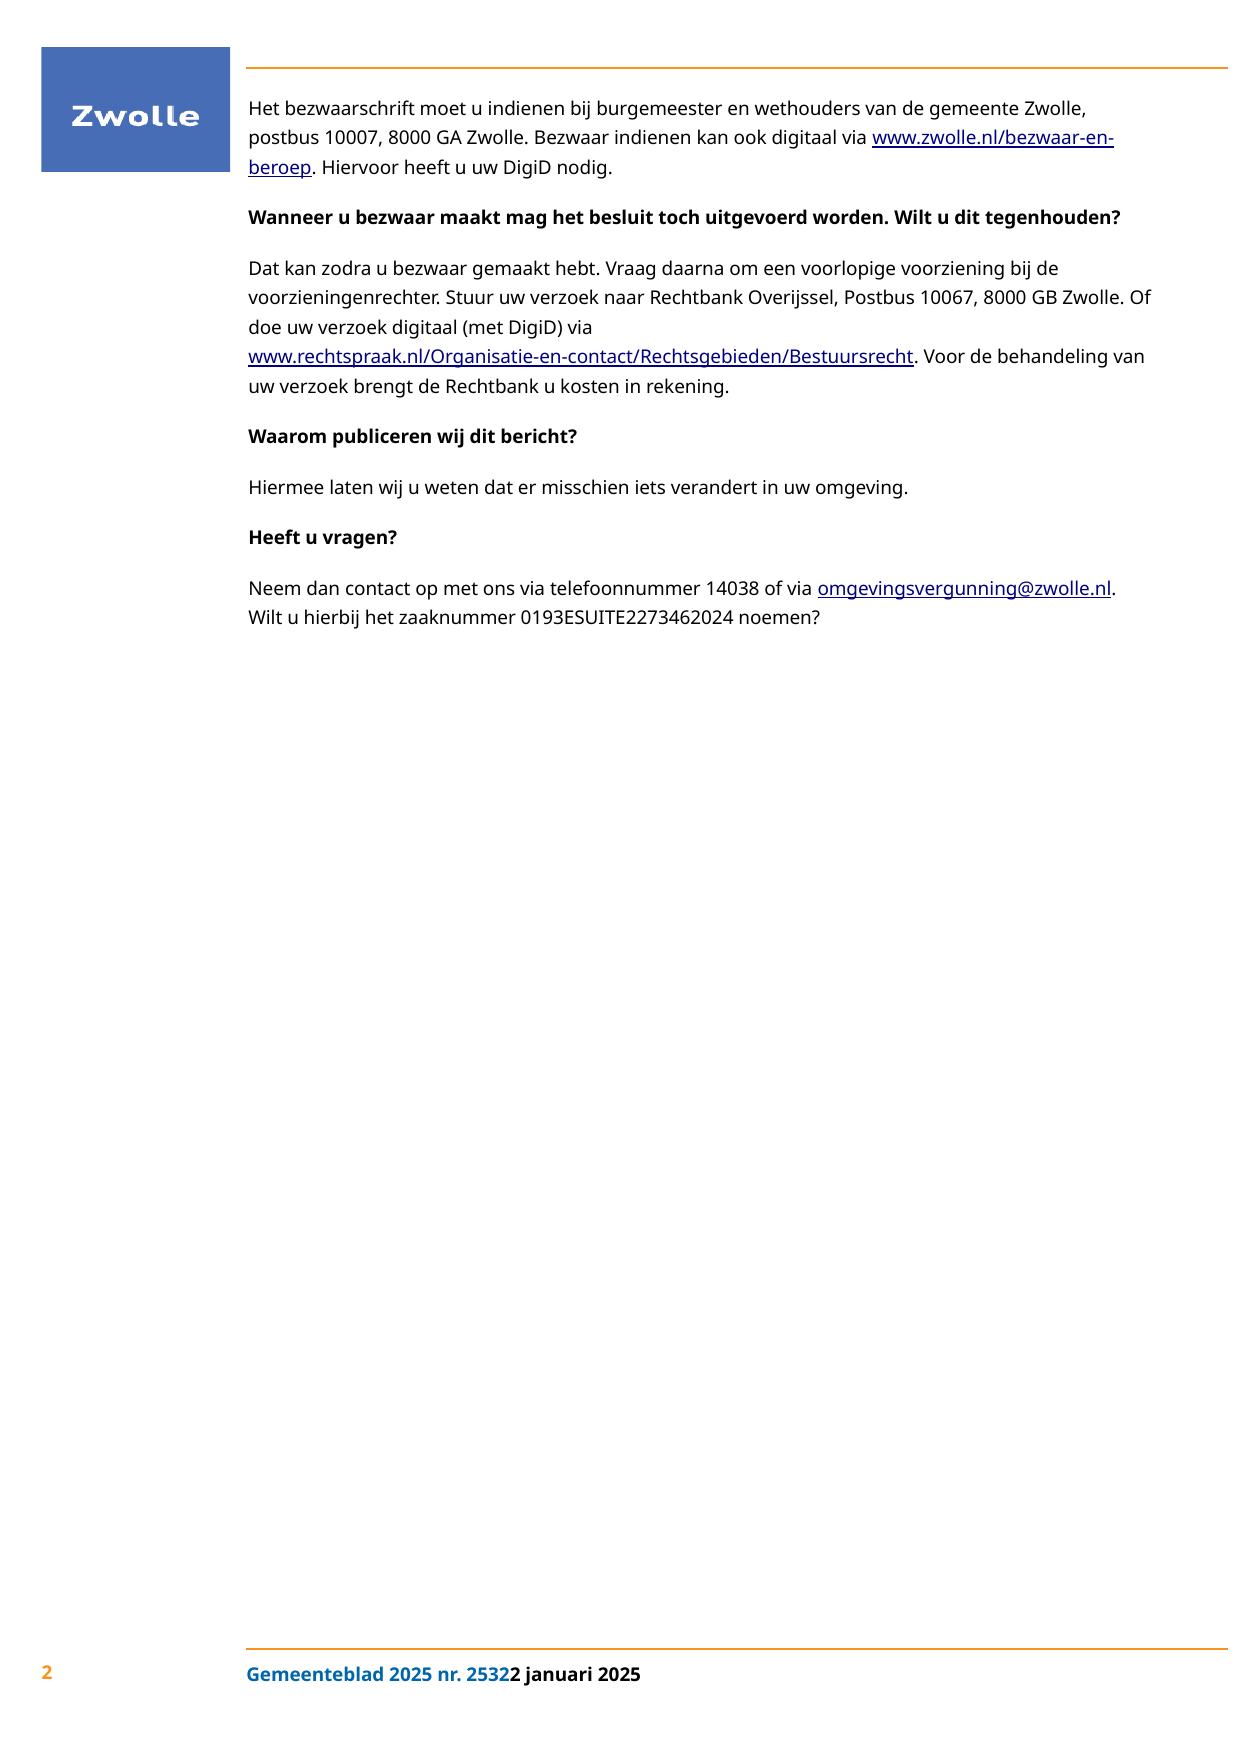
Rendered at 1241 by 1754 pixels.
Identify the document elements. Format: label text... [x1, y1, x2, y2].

text Neem dan contact op met ons via telefoonnummer 14038 of via omgevingsvergunning@zwolle.nl. Wilt u hierbij het zaaknummer 0193ESUITE2273462024 noemen? [248, 575, 1152, 630]
text Waarom publiceren wij dit bericht? [248, 423, 1152, 449]
text Het bezwaarschrift moet u indienen bij burgemeester en wethouders van de gemeente Zwolle, postbus 10007, 8000 GA Zwolle. Bezwaar indienen kan ook digitaal via www.zwolle.nl/bezwaar-en-beroep. Hiervoor heeft u uw DigiD nodig. [248, 95, 1152, 180]
text Hiermee laten wij u weten dat er misschien iets verandert in uw omgeving. [248, 474, 1152, 500]
text Heeft u vragen? [248, 524, 1152, 550]
picture [41, 47, 231, 172]
text Dat kan zodra u bezwaar gemaakt hebt. Vraag daarna om een voorlopige voorziening bij de voorzieningenrechter. Stuur uw verzoek naar Rechtbank Overijssel, Postbus 10067, 8000 GB Zwolle. Of doe uw verzoek digitaal (met DigiD) via www.rechtspraak.nl/Organisatie-en-contact/Rechtsgebieden/Bestuursrecht. Voor de behandeling van uw verzoek brengt de Rechtbank u kosten in rekening. [248, 255, 1152, 399]
text Wanneer u bezwaar maakt mag het besluit toch uitgevoerd worden. Wilt u dit tegenhouden? [248, 204, 1152, 230]
